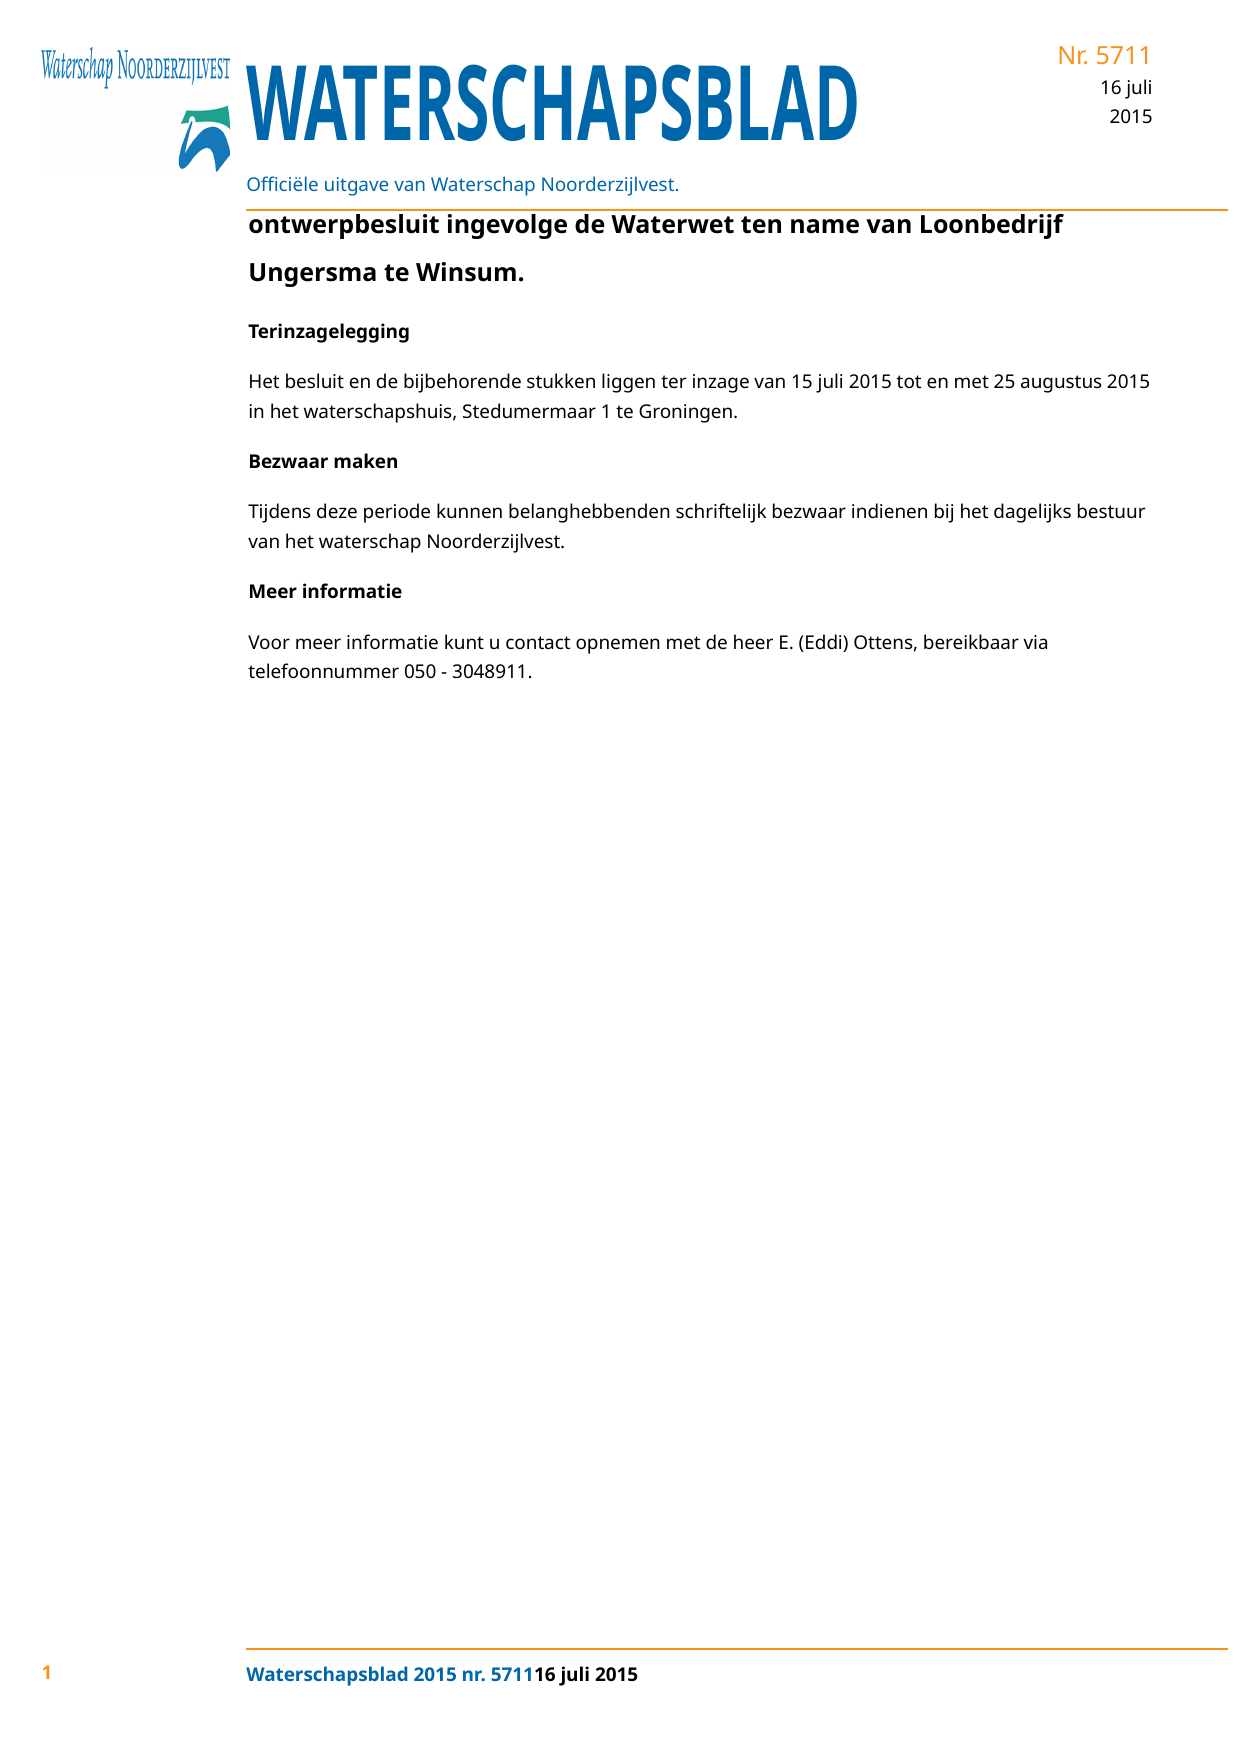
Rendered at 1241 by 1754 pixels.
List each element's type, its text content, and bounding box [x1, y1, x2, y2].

picture [41, 47, 231, 172]
text Het besluit en de bijbehorende stukken liggen ter inzage van 15 juli 2015 tot en met 25 augustus 2015 in het waterschapshuis, Stedumermaar 1 te Groningen. [248, 368, 1152, 424]
text Terinzagelegging [248, 318, 1152, 344]
text Bezwaar maken [248, 448, 1152, 474]
text ontwerpbesluit ingevolge de Waterwet ten name van Loonbedrijf Ungersma te Winsum. [248, 211, 1152, 288]
text Voor meer informatie kunt u contact opnemen met de heer E. (Eddi) Ottens, bereikbaar via telefoonnummer 050 - 3048911. [248, 629, 1152, 684]
text Tijdens deze periode kunnen belanghebbenden schriftelijk bezwaar indienen bij het dagelijks bestuur van het waterschap Noorderzijlvest. [248, 499, 1152, 554]
text Meer informatie [248, 579, 1152, 604]
